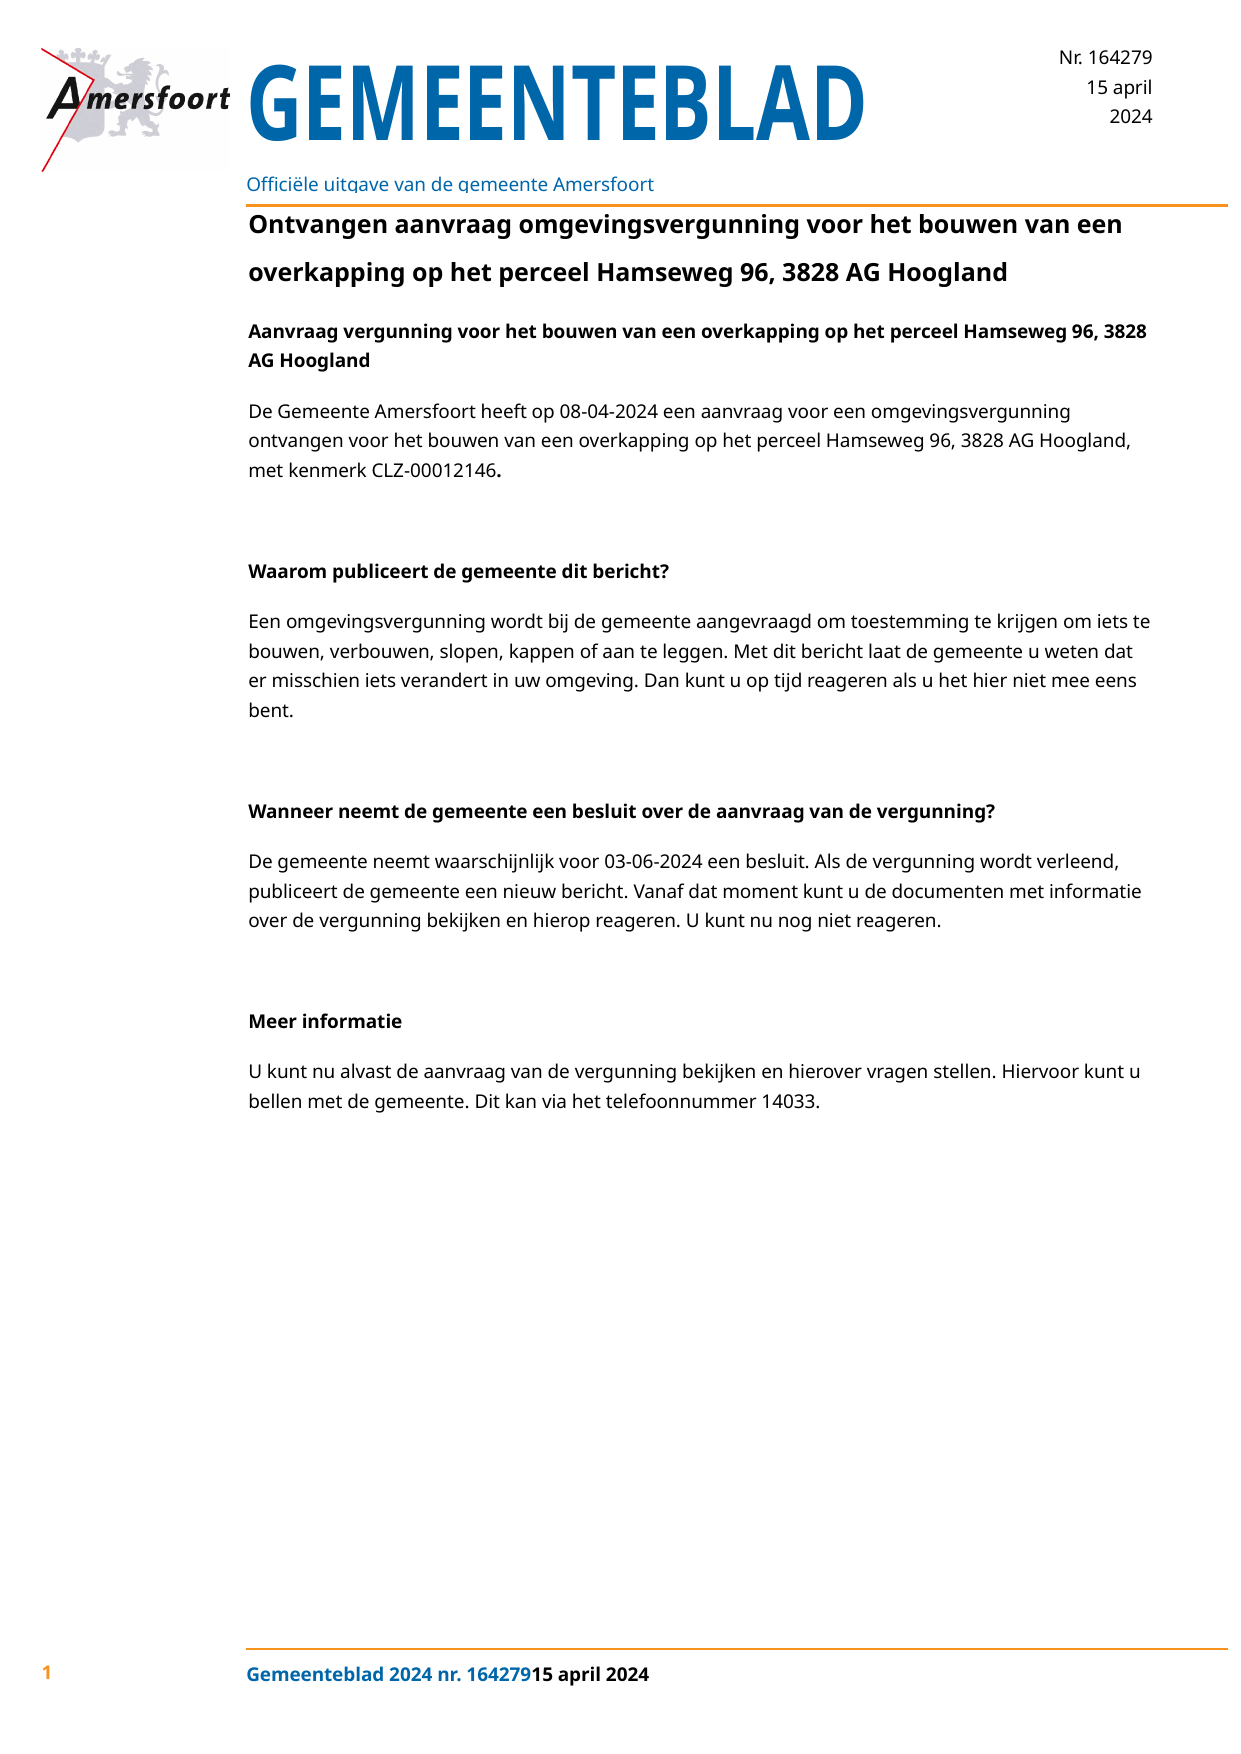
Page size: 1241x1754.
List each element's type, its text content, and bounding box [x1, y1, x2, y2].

text U kunt nu alvast de aanvraag van de vergunning bekijken en hierover vragen stellen. Hiervoor kunt u bellen met de gemeente. Dit kan via het telefoonnummer 14033. [248, 1059, 1152, 1114]
text De Gemeente Amersfoort heeft op 08-04-2024 een aanvraag voor een omgevingsvergunning ontvangen voor het bouwen van een overkapping op het perceel Hamseweg 96, 3828 AG Hoogland, met kenmerk CLZ-00012146. [248, 398, 1152, 483]
picture [41, 47, 231, 172]
text Aanvraag vergunning voor het bouwen van een overkapping op het perceel Hamseweg 96, 3828 AG Hoogland [248, 318, 1152, 373]
text Meer informatie [248, 1008, 1152, 1034]
text Waarom publiceert de gemeente dit bericht? [248, 558, 1152, 584]
text Wanneer neemt de gemeente een besluit over de aanvraag van de vergunning? [248, 798, 1152, 824]
text Een omgevingsvergunning wordt bij de gemeente aangevraagd om toestemming te krijgen om iets te bouwen, verbouwen, slopen, kappen of aan te leggen. Met dit bericht laat de gemeente u weten dat er misschien iets verandert in uw omgeving. Dan kunt u op tijd reageren als u het hier niet mee eens bent. [248, 608, 1152, 723]
text De gemeente neemt waarschijnlijk voor 03-06-2024 een besluit. Als de vergunning wordt verleend, publiceert de gemeente een nieuw bericht. Vanaf dat moment kunt u de documenten met informatie over de vergunning bekijken en hierop reageren. U kunt nu nog niet reageren. [248, 848, 1152, 933]
text Ontvangen aanvraag omgevingsvergunning voor het bouwen van een overkapping op het perceel Hamseweg 96, 3828 AG Hoogland [248, 207, 1152, 288]
